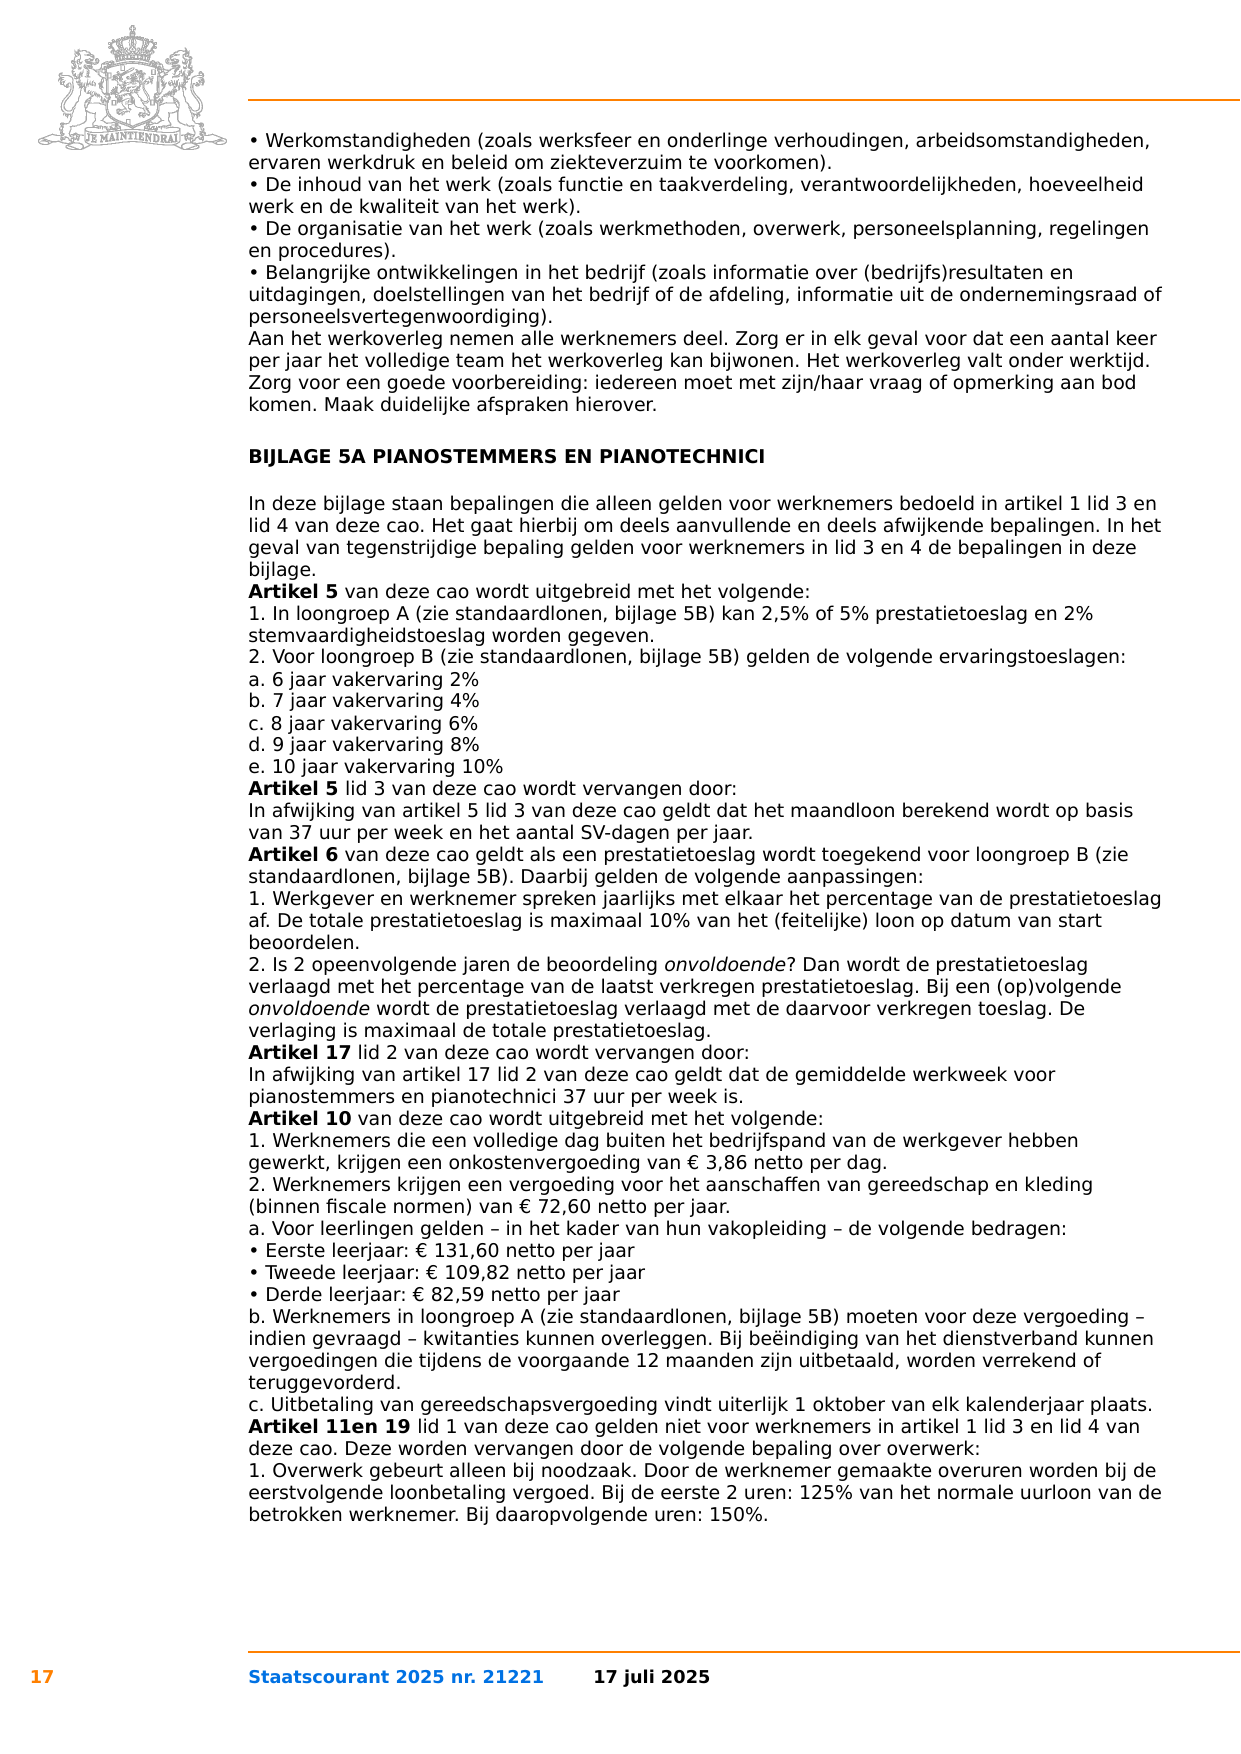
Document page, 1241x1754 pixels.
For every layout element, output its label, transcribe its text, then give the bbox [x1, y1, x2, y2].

text In afwijking van artikel 5 lid 3 van deze cao geldt dat het maandloon berekend wordt op basis van 37 uur per week en het aantal SV-dagen per jaar. [248, 800, 1163, 844]
text c. Uitbetaling van gereedschapsvergoeding vindt uiterlijk 1 oktober van elk kalenderjaar plaats. [248, 1394, 1163, 1416]
text • Eerste leerjaar: € 131,60 netto per jaar [248, 1240, 1163, 1262]
text • Derde leerjaar: € 82,59 netto per jaar [248, 1284, 1163, 1306]
text 2. Is 2 opeenvolgende jaren de beoordeling onvoldoende? Dan wordt de prestatietoeslag verlaagd met het percentage van de laatst verkregen prestatietoeslag. Bij een (op)volgende onvoldoende wordt de prestatietoeslag verlaagd met de daarvoor verkregen toeslag. De verlaging is maximaal de totale prestatietoeslag. [248, 954, 1163, 1042]
text 2. Voor loongroep B (zie standaardlonen, bijlage 5B) gelden de volgende ervaringstoeslagen: [248, 646, 1163, 668]
text b. Werknemers in loongroep A (zie standaardlonen, bijlage 5B) moeten voor deze vergoeding – indien gevraagd – kwitanties kunnen overleggen. Bij beëindiging van het dienstverband kunnen vergoedingen die tijdens de voorgaande 12 maanden zijn uitbetaald, worden verrekend of teruggevorderd. [248, 1306, 1163, 1394]
text c. 8 jaar vakervaring 6% [248, 712, 1163, 734]
text a. Voor leerlingen gelden – in het kader van hun vakopleiding – de volgende bedragen: [248, 1218, 1163, 1240]
text Artikel 17 lid 2 van deze cao wordt vervangen door: [248, 1042, 1163, 1064]
text Artikel 11en 19 lid 1 van deze cao gelden niet voor werknemers in artikel 1 lid 3 en lid 4 van deze cao. Deze worden vervangen door de volgende bepaling over overwerk: [248, 1416, 1163, 1460]
text • De organisatie van het werk (zoals werkmethoden, overwerk, personeelsplanning, regelingen en procedures). [248, 218, 1163, 262]
subtitle BIJLAGE 5A PIANOSTEMMERS EN PIANOTECHNICI [248, 446, 1163, 468]
text 2. Werknemers krijgen een vergoeding voor het aanschaffen van gereedschap en kleding (binnen fiscale normen) van € 72,60 netto per jaar. [248, 1174, 1163, 1218]
text 1. Werkgever en werknemer spreken jaarlijks met elkaar het percentage van de prestatietoeslag af. De totale prestatietoeslag is maximaal 10% van het (feitelijke) loon op datum van start beoordelen. [248, 888, 1163, 954]
text Artikel 5 lid 3 van deze cao wordt vervangen door: [248, 778, 1163, 800]
text Zorg voor een goede voorbereiding: iedereen moet met zijn/haar vraag of opmerking aan bod komen. Maak duidelijke afspraken hierover. [248, 372, 1163, 416]
text 1. Werknemers die een volledige dag buiten het bedrijfspand van de werkgever hebben gewerkt, krijgen een onkostenvergoeding van € 3,86 netto per dag. [248, 1130, 1163, 1174]
text Artikel 5 van deze cao wordt uitgebreid met het volgende: [248, 581, 1163, 602]
text • De inhoud van het werk (zoals functie en taakverdeling, verantwoordelijkheden, hoeveelheid werk en de kwaliteit van het werk). [248, 174, 1163, 218]
text Aan het werkoverleg nemen alle werknemers deel. Zorg er in elk geval voor dat een aantal keer per jaar het volledige team het werkoverleg kan bijwonen. Het werkoverleg valt onder werktijd. [248, 328, 1163, 372]
text 1. Overwerk gebeurt alleen bij noodzaak. Door de werknemer gemaakte overuren worden bij de eerstvolgende loonbetaling vergoed. Bij de eerste 2 uren: 125% van het normale uurloon van de betrokken werknemer. Bij daaropvolgende uren: 150%. [248, 1460, 1163, 1526]
text Artikel 6 van deze cao geldt als een prestatietoeslag wordt toegekend voor loongroep B (zie standaardlonen, bijlage 5B). Daarbij gelden de volgende aanpassingen: [248, 844, 1163, 888]
text b. 7 jaar vakervaring 4% [248, 690, 1163, 712]
text Artikel 10 van deze cao wordt uitgebreid met het volgende: [248, 1108, 1163, 1130]
text a. 6 jaar vakervaring 2% [248, 668, 1163, 690]
text In deze bijlage staan bepalingen die alleen gelden voor werknemers bedoeld in artikel 1 lid 3 en lid 4 van deze cao. Het gaat hierbij om deels aanvullende en deels afwijkende bepalingen. In het geval van tegenstrijdige bepaling gelden voor werknemers in lid 3 en 4 de bepalingen in deze bijlage. [248, 493, 1163, 581]
text • Werkomstandigheden (zoals werksfeer en onderlinge verhoudingen, arbeidsomstandigheden, ervaren werkdruk en beleid om ziekteverzuim te voorkomen). [248, 130, 1163, 174]
text e. 10 jaar vakervaring 10% [248, 756, 1163, 778]
text In afwijking van artikel 17 lid 2 van deze cao geldt dat de gemiddelde werkweek voor pianostemmers en pianotechnici 37 uur per week is. [248, 1064, 1163, 1108]
text • Tweede leerjaar: € 109,82 netto per jaar [248, 1262, 1163, 1284]
picture [38, 25, 227, 150]
text 1. In loongroep A (zie standaardlonen, bijlage 5B) kan 2,5% of 5% prestatietoeslag en 2% stemvaardigheidstoeslag worden gegeven. [248, 602, 1163, 646]
text • Belangrijke ontwikkelingen in het bedrijf (zoals informatie over (bedrijfs)resultaten en uitdagingen, doelstellingen van het bedrijf of de afdeling, informatie uit de ondernemingsraad of personeelsvertegenwoordiging). [248, 262, 1163, 328]
text d. 9 jaar vakervaring 8% [248, 734, 1163, 756]
